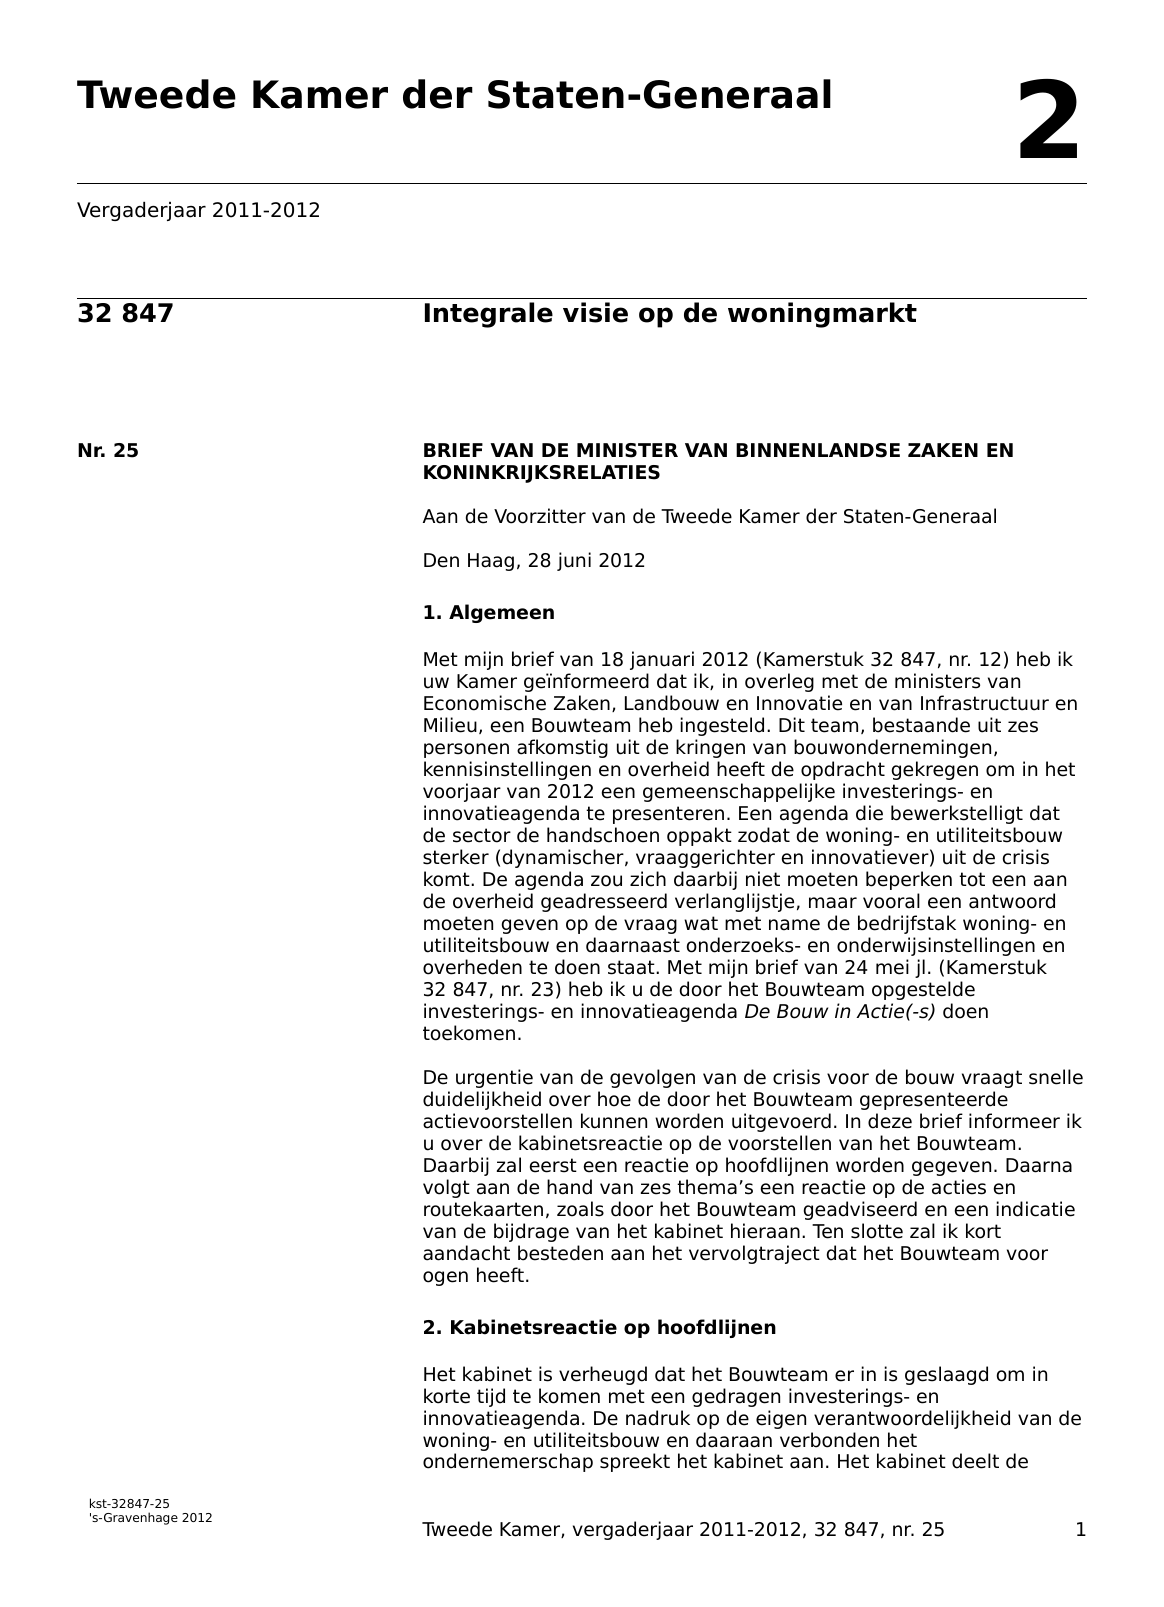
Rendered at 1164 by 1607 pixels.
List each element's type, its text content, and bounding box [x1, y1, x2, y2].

subtitle 1. Algemeen [422, 602, 1087, 624]
text Den Haag, 28 juni 2012 [422, 550, 1087, 572]
table_header Tweede Kamer der Staten-Generaal [77, 59, 886, 183]
table_header 2 [886, 59, 1087, 183]
subtitle 32 847 Integrale visie op de woningmarkt [77, 299, 1087, 329]
table_cell Vergaderjaar 2011-2012 [77, 184, 1087, 298]
text Aan de Voorzitter van de Tweede Kamer der Staten-Generaal [422, 506, 1087, 528]
text De urgentie van de gevolgen van de crisis voor de bouw vraagt snelle duidelijkheid over hoe de door het Bouwteam gepresenteerde actievoorstellen kunnen worden uitgevoerd. In deze brief informeer ik u over de kabinetsreactie op de voorstellen van het Bouwteam. Daarbij zal eerst een reactie op hoofdlijnen worden gegeven. Daarna volgt aan de hand van zes thema’s een reactie op de acties en routekaarten, zoals door het Bouwteam geadviseerd en een indicatie van de bijdrage van het kabinet hieraan. Ten slotte zal ik kort aandacht besteden aan het vervolgtraject dat het Bouwteam voor ogen heeft. [422, 1067, 1087, 1287]
subtitle 2. Kabinetsreactie op hoofdlijnen [422, 1317, 1087, 1338]
text 's-Gravenhage 2012 [88, 1511, 323, 1525]
subtitle Nr. 25 BRIEF VAN DE MINISTER VAN BINNENLANDSE ZAKEN EN KONINKRIJKSRELATIES [77, 440, 1087, 484]
text kst-32847-25 [88, 1497, 323, 1511]
text Het kabinet is verheugd dat het Bouwteam er in is geslaagd om in korte tijd te komen met een gedragen investerings- en innovatieagenda. De nadruk op de eigen verantwoordelijkheid van de woning- en utiliteitsbouw en daaraan verbonden het ondernemerschap spreekt het kabinet aan. Het kabinet deelt de [422, 1363, 1087, 1473]
text Met mijn brief van 18 januari 2012 (Kamerstuk 32 847, nr. 12) heb ik uw Kamer geïnformeerd dat ik, in overleg met de ministers van Economische Zaken, Landbouw en Innovatie en van Infrastructuur en Milieu, een Bouwteam heb ingesteld. Dit team, bestaande uit zes personen afkomstig uit de kringen van bouwondernemingen, kennisinstellingen en overheid heeft de opdracht gekregen om in het voorjaar van 2012 een gemeenschappelijke investerings- en innovatieagenda te presenteren. Een agenda die bewerkstelligt dat de sector de handschoen oppakt zodat de woning- en utiliteitsbouw sterker (dynamischer, vraaggerichter en innovatiever) uit de crisis komt. De agenda zou zich daarbij niet moeten beperken tot een aan de overheid geadresseerd verlanglijstje, maar vooral een antwoord moeten geven op de vraag wat met name de bedrijfstak woning- en utiliteitsbouw en daarnaast onderzoeks- en onderwijsinstellingen en overheden te doen staat. Met mijn brief van 24 mei jl. (Kamerstuk 32 847, nr. 23) heb ik u de door het Bouwteam opgestelde investerings- en innovatieagenda De Bouw in Actie(-s) doen toekomen. [422, 649, 1087, 1044]
